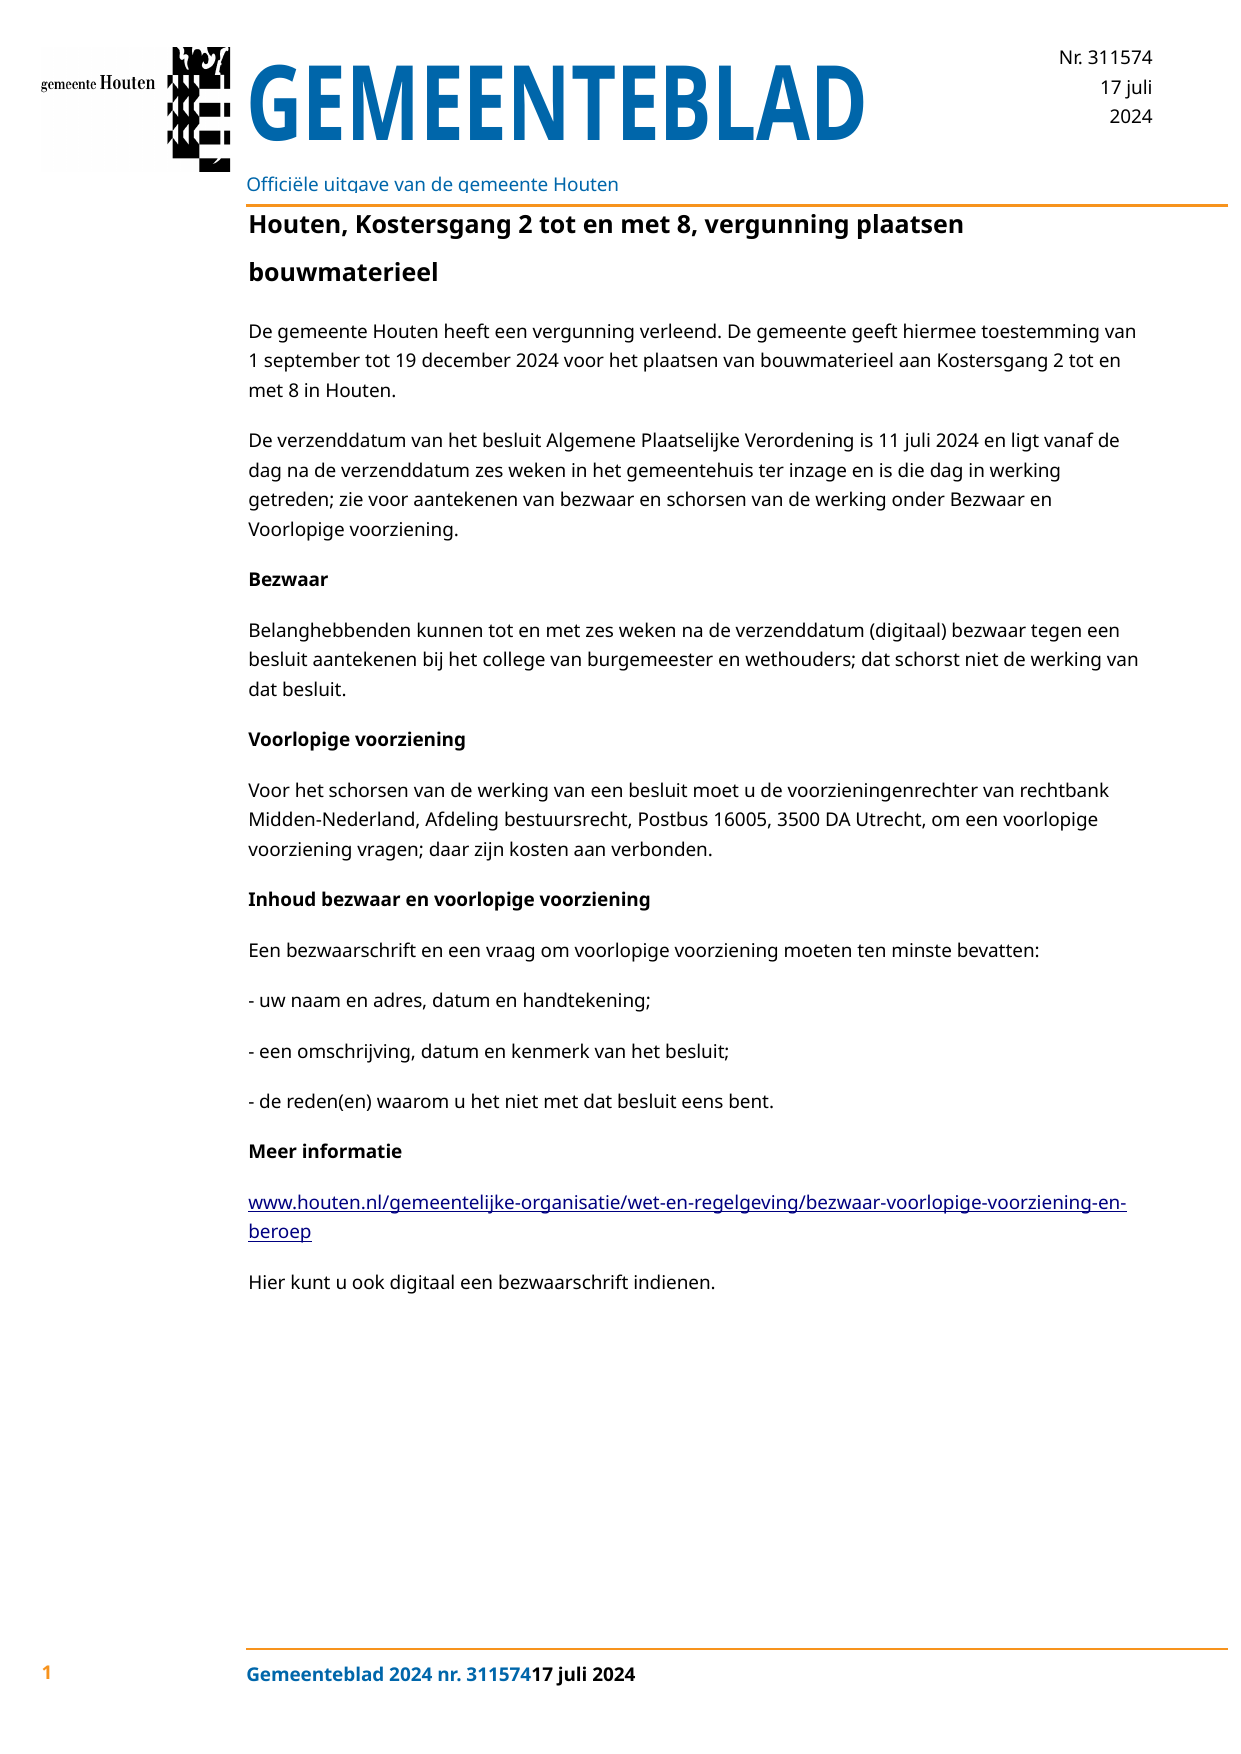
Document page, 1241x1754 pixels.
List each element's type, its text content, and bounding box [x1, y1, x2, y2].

text www.houten.nl/gemeentelijke-organisatie/wet-en-regelgeving/bezwaar-voorlopige-voorziening-en-beroep [248, 1189, 1152, 1244]
text Voor het schorsen van de werking van een besluit moet u de voorzieningenrechter van rechtbank Midden-Nederland, Afdeling bestuursrecht, Postbus 16005, 3500 DA Utrecht, om een voorlopige voorziening vragen; daar zijn kosten aan verbonden. [248, 777, 1152, 862]
text Bezwaar [248, 567, 1152, 592]
text Meer informatie [248, 1139, 1152, 1164]
text - de reden(en) waarom u het niet met dat besluit eens bent. [248, 1088, 1152, 1114]
text - een omschrijving, datum en kenmerk van het besluit; [248, 1038, 1152, 1064]
text Inhoud bezwaar en voorlopige voorziening [248, 887, 1152, 912]
text De gemeente Houten heeft een vergunning verleend. De gemeente geeft hiermee toestemming van 1 september tot 19 december 2024 voor het plaatsen van bouwmaterieel aan Kostersgang 2 tot en met 8 in Houten. [248, 318, 1152, 403]
text Houten, Kostersgang 2 tot en met 8, vergunning plaatsen bouwmaterieel [248, 207, 1152, 288]
text De verzenddatum van het besluit Algemene Plaatselijke Verordening is 11 juli 2024 en ligt vanaf de dag na de verzenddatum zes weken in het gemeentehuis ter inzage en is die dag in werking getreden; zie voor aantekenen van bezwaar en schorsen van de werking onder Bezwaar en Voorlopige voorziening. [248, 427, 1152, 542]
text Een bezwaarschrift en een vraag om voorlopige voorziening moeten ten minste bevatten: [248, 937, 1152, 963]
text Belanghebbenden kunnen tot en met zes weken na de verzenddatum (digitaal) bezwaar tegen een besluit aantekenen bij het college van burgemeester en wethouders; dat schorst niet de werking van dat besluit. [248, 617, 1152, 702]
text Hier kunt u ook digitaal een bezwaarschrift indienen. [248, 1269, 1152, 1295]
text - uw naam en adres, datum en handtekening; [248, 987, 1152, 1013]
text Voorlopige voorziening [248, 727, 1152, 752]
picture [41, 47, 231, 172]
